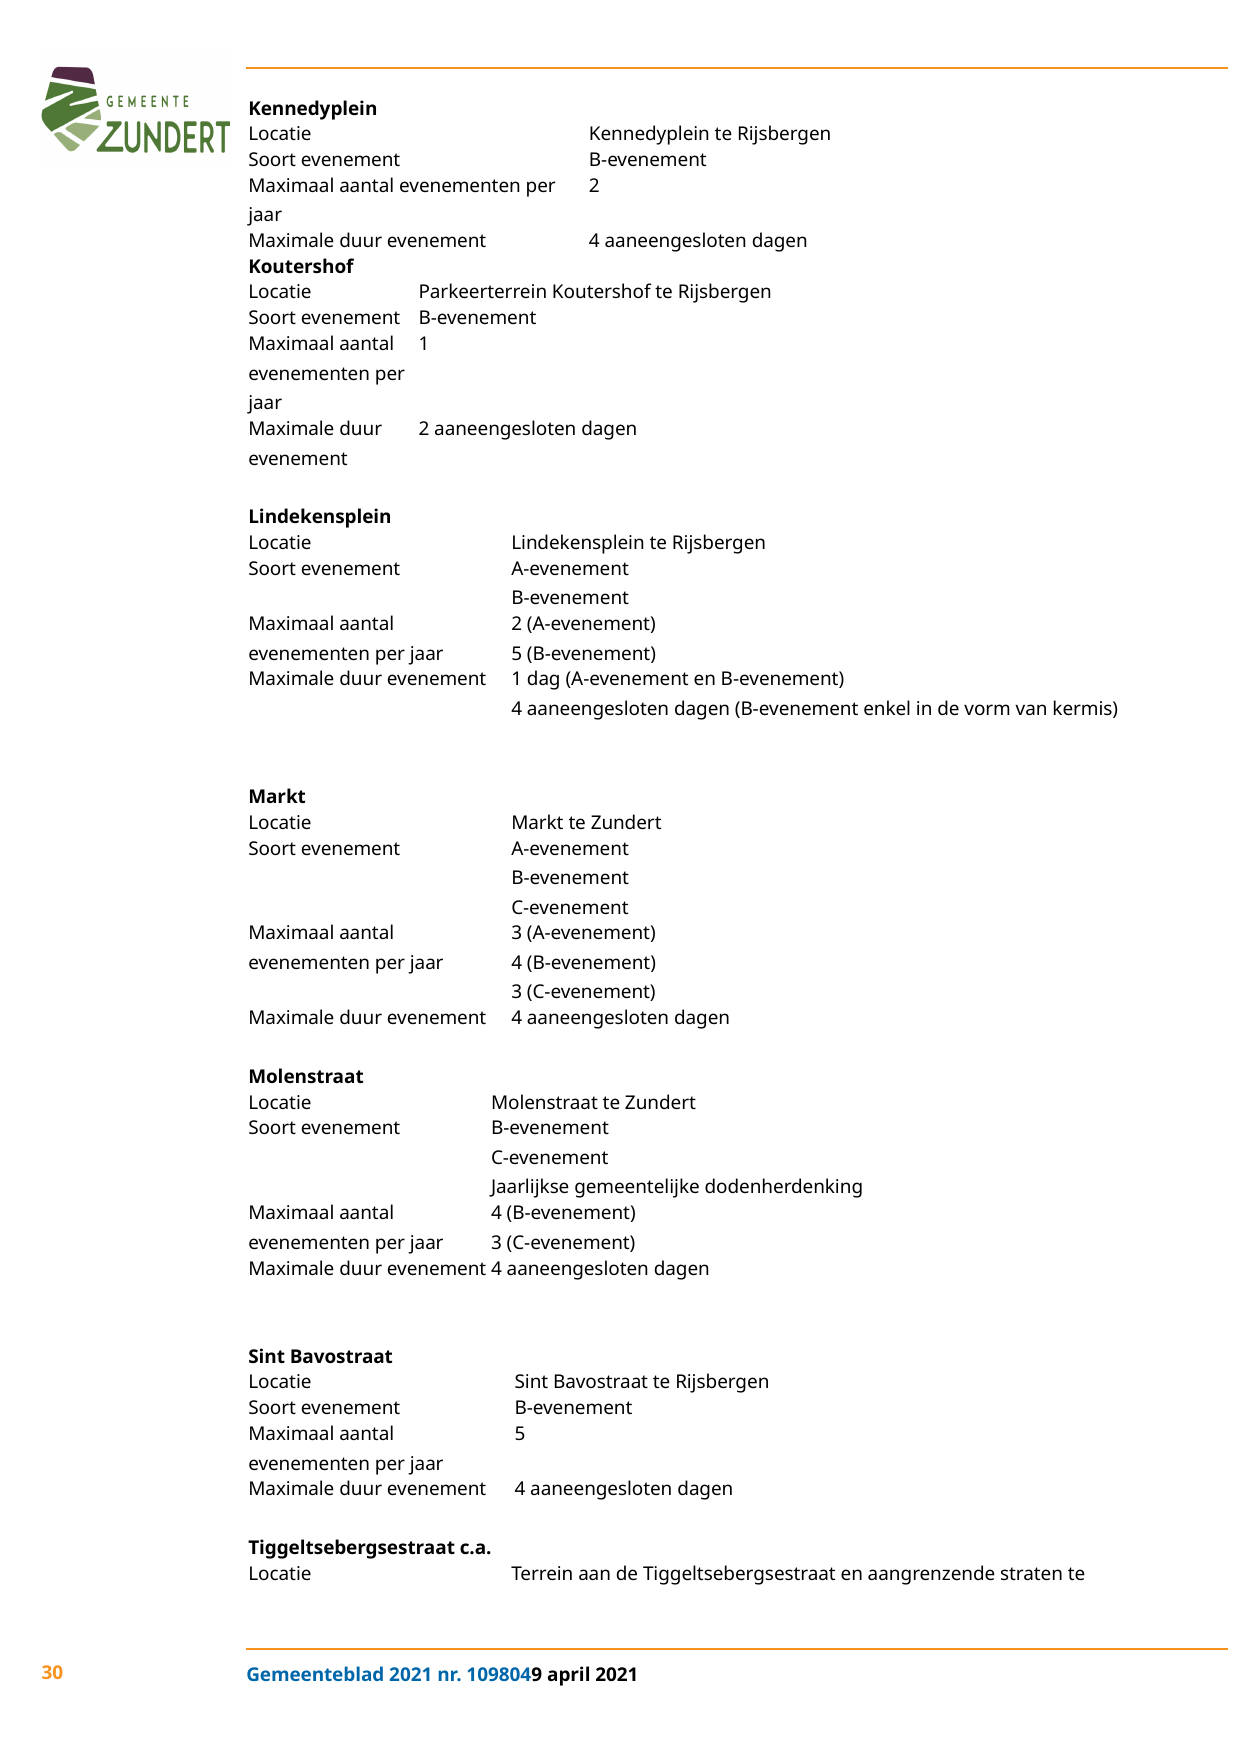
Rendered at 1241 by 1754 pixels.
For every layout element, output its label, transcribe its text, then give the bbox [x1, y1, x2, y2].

table_cell 4 aaneengesloten dagen [511, 1005, 1152, 1030]
table_header Tiggeltsebergsestraat c.a. [248, 1534, 1152, 1560]
table_cell Locatie [248, 1089, 491, 1114]
table_cell A-evenement B-evenement C-evenement [511, 835, 1152, 919]
table_cell Maximaal aantal evenementen per jaar [248, 610, 511, 665]
table_cell 2 (A-evenement) 5 (B-evenement) [511, 610, 1152, 665]
table_cell Terrein aan de Tiggeltsebergsestraat en aangrenzende straten te [511, 1560, 1152, 1586]
table_header Markt [248, 783, 1152, 809]
table_cell B-evenement [589, 146, 1152, 172]
table_cell 4 aaneengesloten dagen [589, 227, 1152, 253]
table_cell Soort evenement [248, 1115, 491, 1199]
table_cell Locatie [248, 279, 418, 304]
table_cell Soort evenement [248, 555, 511, 610]
table_cell Maximaal aantal evenementen per jaar [248, 920, 511, 1004]
table_cell A-evenement B-evenement [511, 555, 1152, 610]
table_cell B-evenement C-evenement Jaarlijkse gemeentelijke dodenherdenking [491, 1115, 1152, 1199]
table_cell Maximaal aantal evenementen per jaar [248, 1420, 514, 1476]
table_cell Soort evenement [248, 835, 511, 919]
table_cell 4 aaneengesloten dagen [491, 1255, 1152, 1281]
table_cell Locatie [248, 529, 511, 555]
table_header Kennedyplein [248, 95, 1152, 121]
picture [41, 47, 231, 172]
table_cell Molenstraat te Zundert [491, 1089, 1152, 1114]
table_cell Sint Bavostraat te Rijsbergen [514, 1369, 1152, 1394]
table_cell Soort evenement [248, 1395, 514, 1420]
table_header Molenstraat [248, 1063, 1152, 1089]
table_cell 1 [418, 330, 981, 415]
table_cell Koutershof [248, 253, 981, 279]
table_cell Locatie [248, 1560, 511, 1586]
table_cell 2 [589, 172, 1152, 227]
table_cell 2 aaneengesloten dagen [418, 415, 981, 470]
table_cell Maximale duur evenement [248, 665, 511, 721]
table_cell Markt te Zundert [511, 809, 1152, 835]
table_cell Kennedyplein te Rijsbergen [589, 121, 1152, 146]
table_cell Maximale duur evenement [248, 1476, 514, 1501]
table_cell Lindekensplein te Rijsbergen [511, 529, 1152, 555]
table_cell 4 (B-evenement) 3 (C-evenement) [491, 1200, 1152, 1255]
table_cell Maximale duur evenement [248, 227, 589, 253]
table_cell Soort evenement [248, 146, 589, 172]
table_cell 4 aaneengesloten dagen [514, 1476, 1152, 1501]
table_cell 5 [514, 1420, 1152, 1476]
table_header Lindekensplein [248, 503, 1152, 529]
table_cell Locatie [248, 1369, 514, 1394]
table_cell Maximaal aantal evenementen per jaar [248, 330, 418, 415]
table_cell Locatie [248, 121, 589, 146]
table_cell Maximale duur evenement [248, 1255, 491, 1281]
table_cell Maximale duur evenement [248, 415, 418, 470]
table_cell 3 (A-evenement) 4 (B-evenement) 3 (C-evenement) [511, 920, 1152, 1004]
table_cell B-evenement [514, 1395, 1152, 1420]
table_cell Maximale duur evenement [248, 1005, 511, 1030]
table_header Sint Bavostraat [248, 1314, 1152, 1369]
table_cell B-evenement [418, 305, 981, 330]
table_cell 1 dag (A-evenement en B-evenement) 4 aaneengesloten dagen (B-evenement enkel in de vorm van kermis) [511, 665, 1152, 721]
table_cell Parkeerterrein Koutershof te Rijsbergen [418, 279, 981, 304]
table_cell Locatie [248, 809, 511, 835]
table_cell Soort evenement [248, 305, 418, 330]
table_cell Maximaal aantal evenementen per jaar [248, 1200, 491, 1255]
table_cell Maximaal aantal evenementen per jaar [248, 172, 589, 227]
